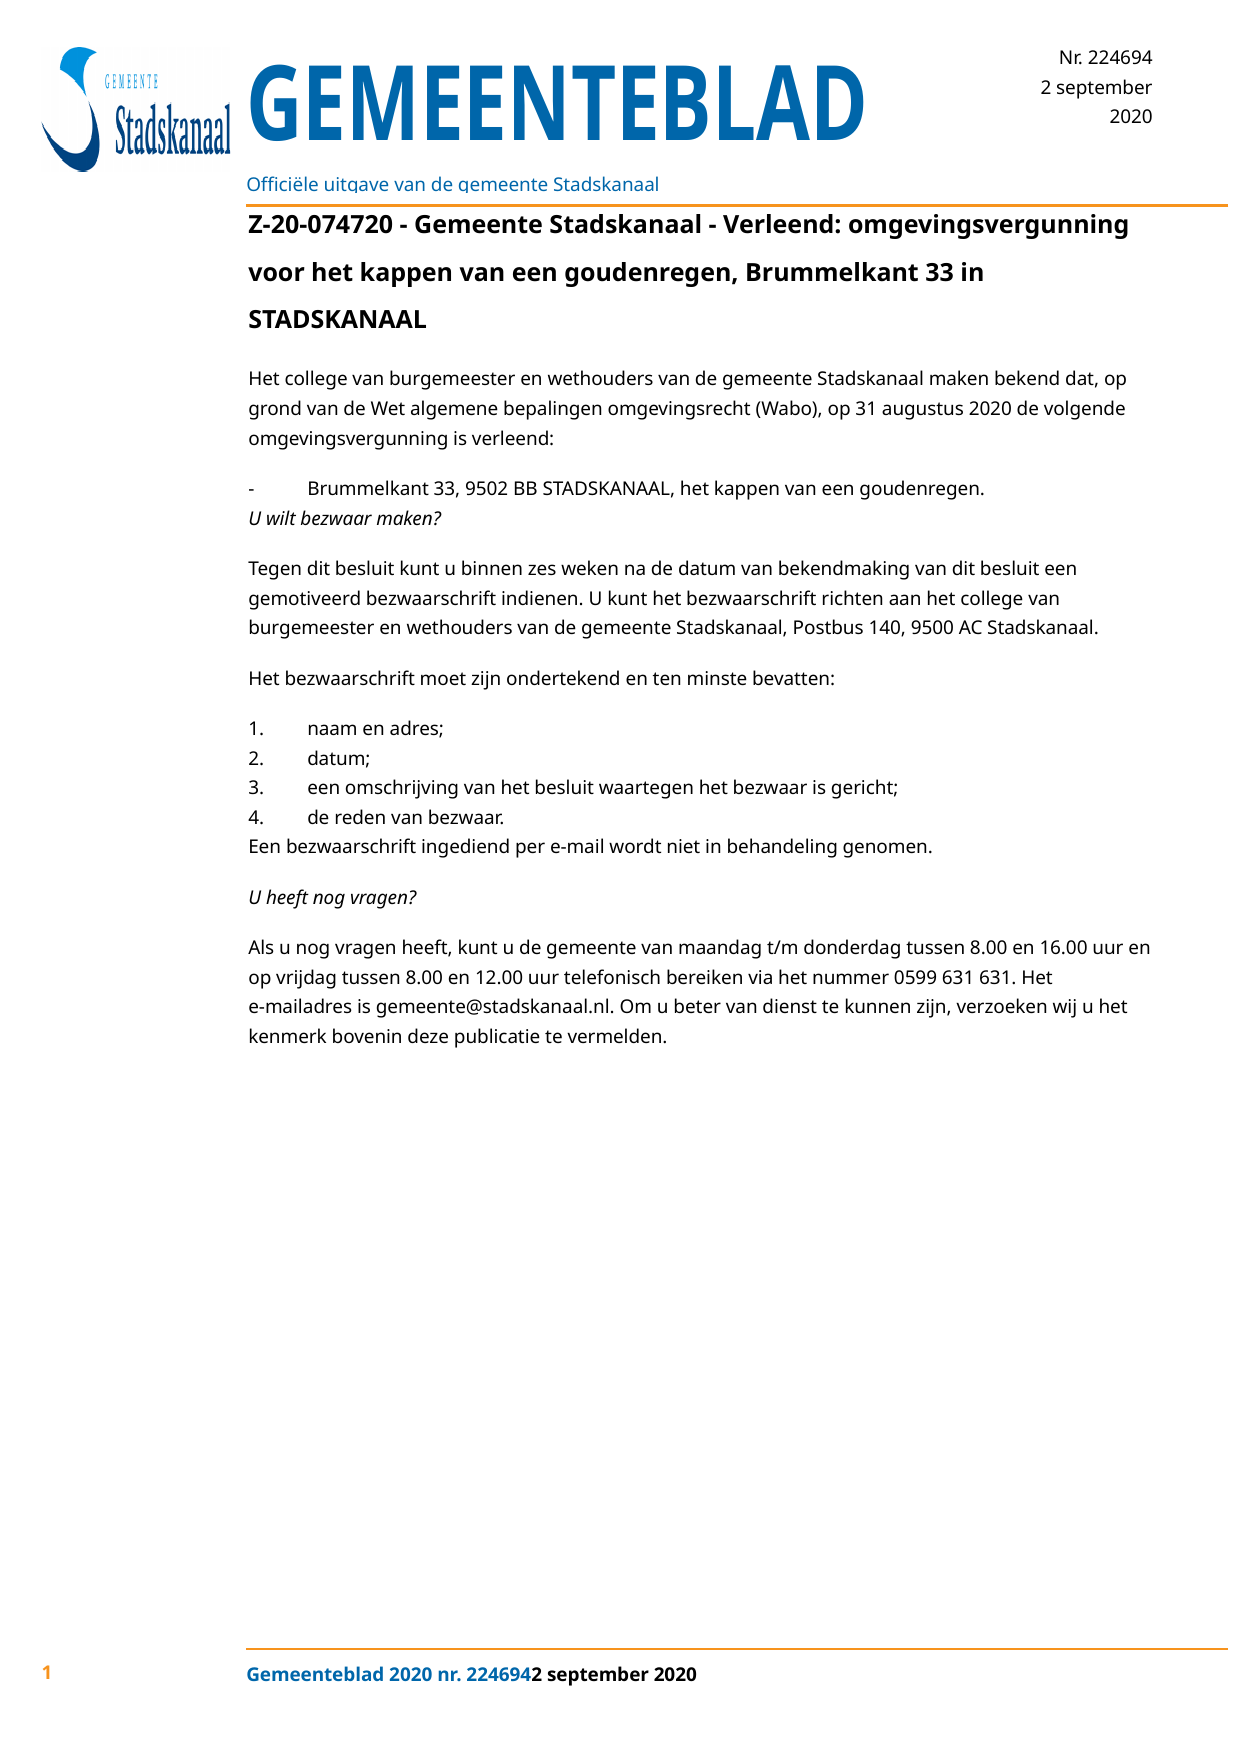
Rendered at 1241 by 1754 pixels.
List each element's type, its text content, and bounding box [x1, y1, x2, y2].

picture [41, 47, 231, 172]
list naam en adres; [248, 715, 1152, 741]
list datum; [248, 745, 1152, 770]
list een omschrijving van het besluit waartegen het bezwaar is gericht; [248, 774, 1152, 800]
text U heeft nog vragen? [248, 884, 1152, 909]
text Een bezwaarschrift ingediend per e-mail wordt niet in behandeling genomen. [248, 833, 1152, 859]
text Het college van burgemeester en wethouders van de gemeente Stadskanaal maken bekend dat, op grond van de Wet algemene bepalingen omgevingsrecht (Wabo), op 31 augustus 2020 de volgende omgevingsvergunning is verleend: [248, 366, 1152, 450]
list Brummelkant 33, 9502 BB STADSKANAAL, het kappen van een goudenregen. [248, 475, 1152, 501]
text Z-20-074720 - Gemeente Stadskanaal - Verleend: omgevingsvergunning voor het kappen van een goudenregen, Brummelkant 33 in STADSKANAAL [248, 207, 1152, 336]
text Als u nog vragen heeft, kunt u de gemeente van maandag t/m donderdag tussen 8.00 en 16.00 uur en op vrijdag tussen 8.00 en 12.00 uur telefonisch bereiken via het nummer 0599 631 631. Het e‑mailadres is gemeente@stadskanaal.nl. Om u beter van dienst te kunnen zijn, verzoeken wij u het kenmerk bovenin deze publicatie te vermelden. [248, 934, 1152, 1049]
text Tegen dit besluit kunt u binnen zes weken na de datum van bekendmaking van dit besluit een gemotiveerd bezwaarschrift indienen. U kunt het bezwaarschrift richten aan het college van burgemeester en wethouders van de gemeente Stadskanaal, Postbus 140, 9500 AC Stadskanaal. [248, 555, 1152, 640]
list de reden van bezwaar. [248, 804, 1152, 829]
text U wilt bezwaar maken? [248, 505, 1152, 530]
text Het bezwaarschrift moet zijn ondertekend en ten minste bevatten: [248, 665, 1152, 690]
